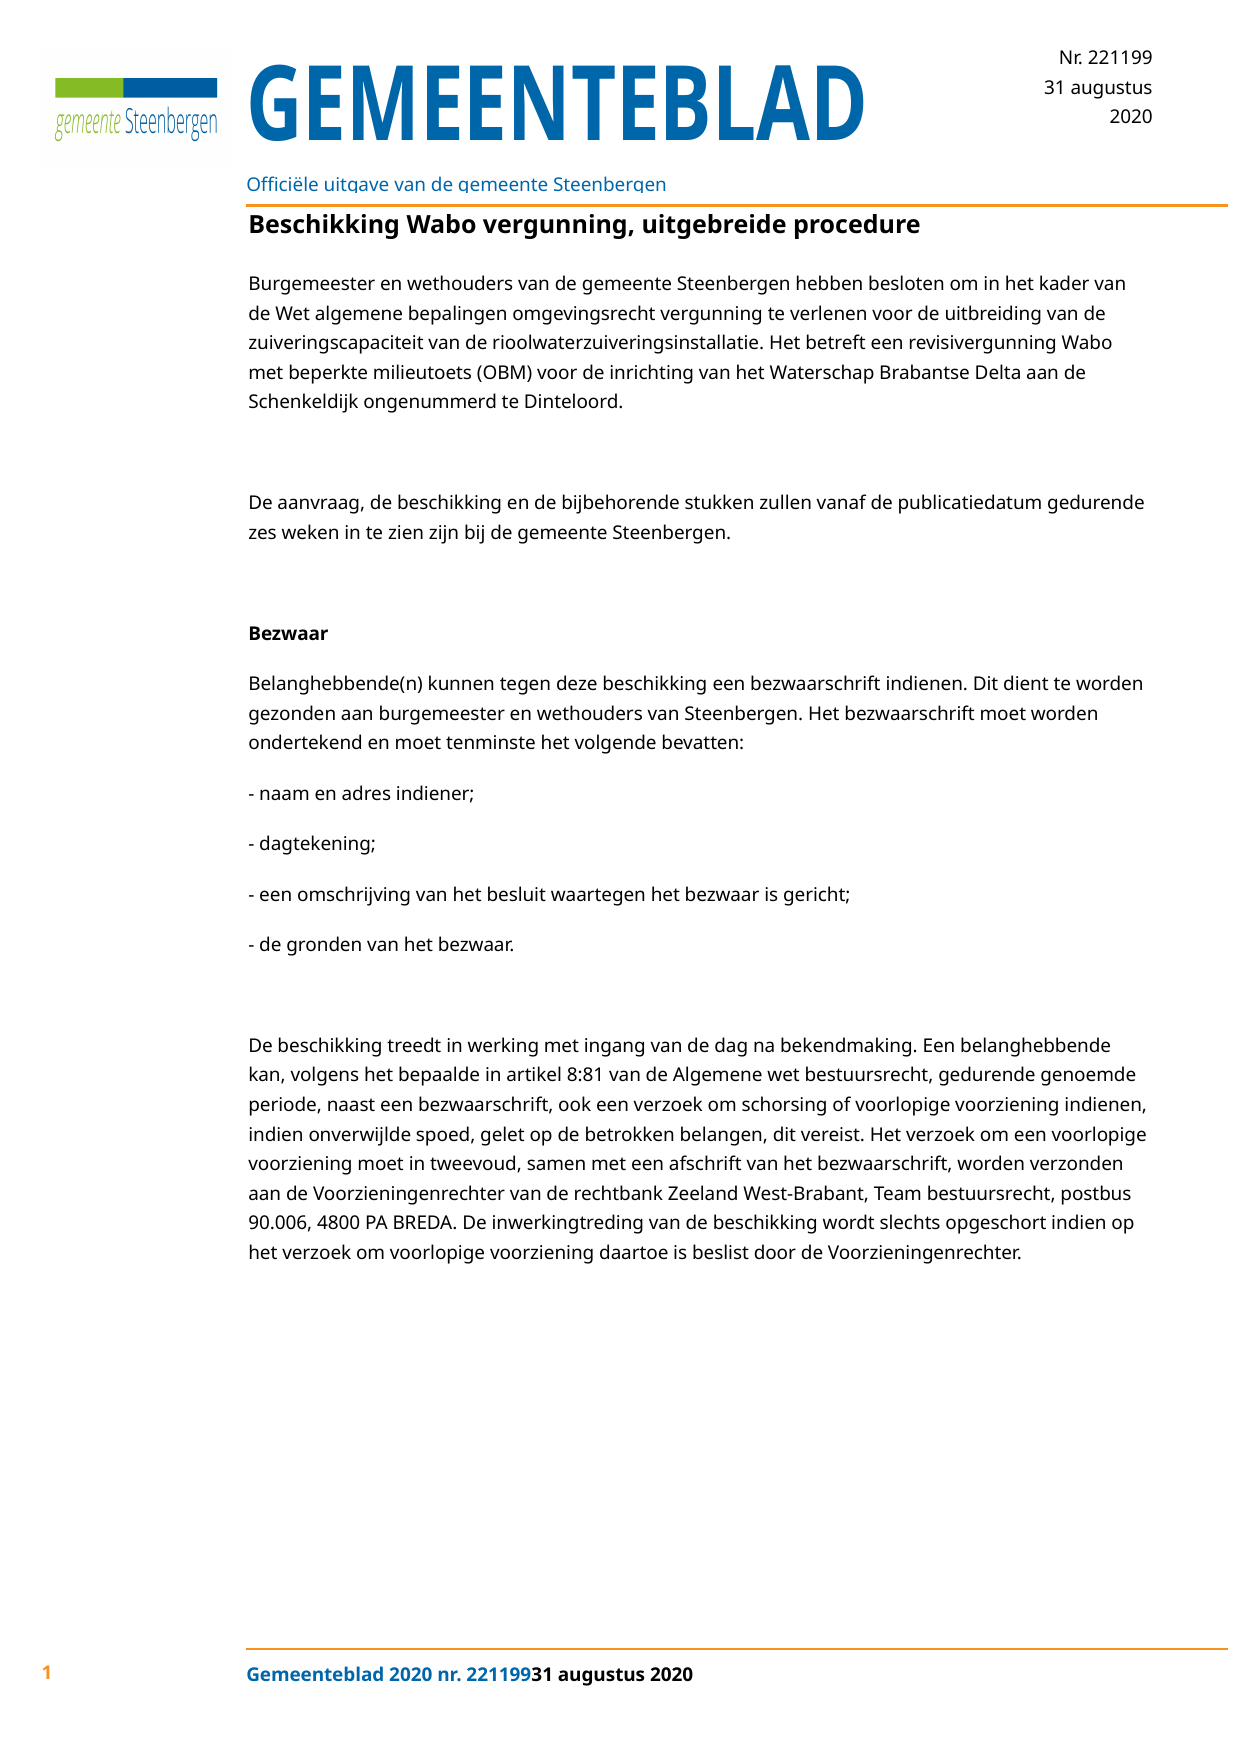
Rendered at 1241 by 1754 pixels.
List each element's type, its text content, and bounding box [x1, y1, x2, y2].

text Bezwaar [248, 620, 1152, 646]
text Beschikking Wabo vergunning, uitgebreide procedure [248, 207, 1152, 241]
text - een omschrijving van het besluit waartegen het bezwaar is gericht; [248, 881, 1152, 906]
text De beschikking treedt in werking met ingang van de dag na bekendmaking. Een belanghebbende kan, volgens het bepaalde in artikel 8:81 van de Algemene wet bestuursrecht, gedurende genoemde periode, naast een bezwaarschrift, ook een verzoek om schorsing of voorlopige voorziening indienen, indien onverwijlde spoed, gelet op de betrokken belangen, dit vereist. Het verzoek om een voorlopige voorziening moet in tweevoud, samen met een afschrift van het bezwaarschrift, worden verzonden aan de Voorzieningenrechter van de rechtbank Zeeland West-Brabant, Team bestuursrecht, postbus 90.006, 4800 PA BREDA. De inwerkingtreding van de beschikking wordt slechts opgeschort indien op het verzoek om voorlopige voorziening daartoe is beslist door de Voorzieningenrechter. [248, 1032, 1152, 1265]
picture [41, 47, 231, 172]
text - dagtekening; [248, 830, 1152, 856]
text De aanvraag, de beschikking en de bijbehorende stukken zullen vanaf de publicatiedatum gedurende zes weken in te zien zijn bij de gemeente Steenbergen. [248, 489, 1152, 545]
text Belanghebbende(n) kunnen tegen deze beschikking een bezwaarschrift indienen. Dit dient te worden gezonden aan burgemeester en wethouders van Steenbergen. Het bezwaarschrift moet worden ondertekend en moet tenminste het volgende bevatten: [248, 670, 1152, 755]
text - de gronden van het bezwaar. [248, 931, 1152, 957]
text Burgemeester en wethouders van de gemeente Steenbergen hebben besloten om in het kader van de Wet algemene bepalingen omgevingsrecht vergunning te verlenen voor de uitbreiding van de zuiveringscapaciteit van de rioolwaterzuiveringsinstallatie. Het betreft een revisivergunning Wabo met beperkte milieutoets (OBM) voor de inrichting van het Waterschap Brabantse Delta aan de Schenkeldijk ongenummerd te Dinteloord. [248, 270, 1152, 414]
text - naam en adres indiener; [248, 780, 1152, 806]
